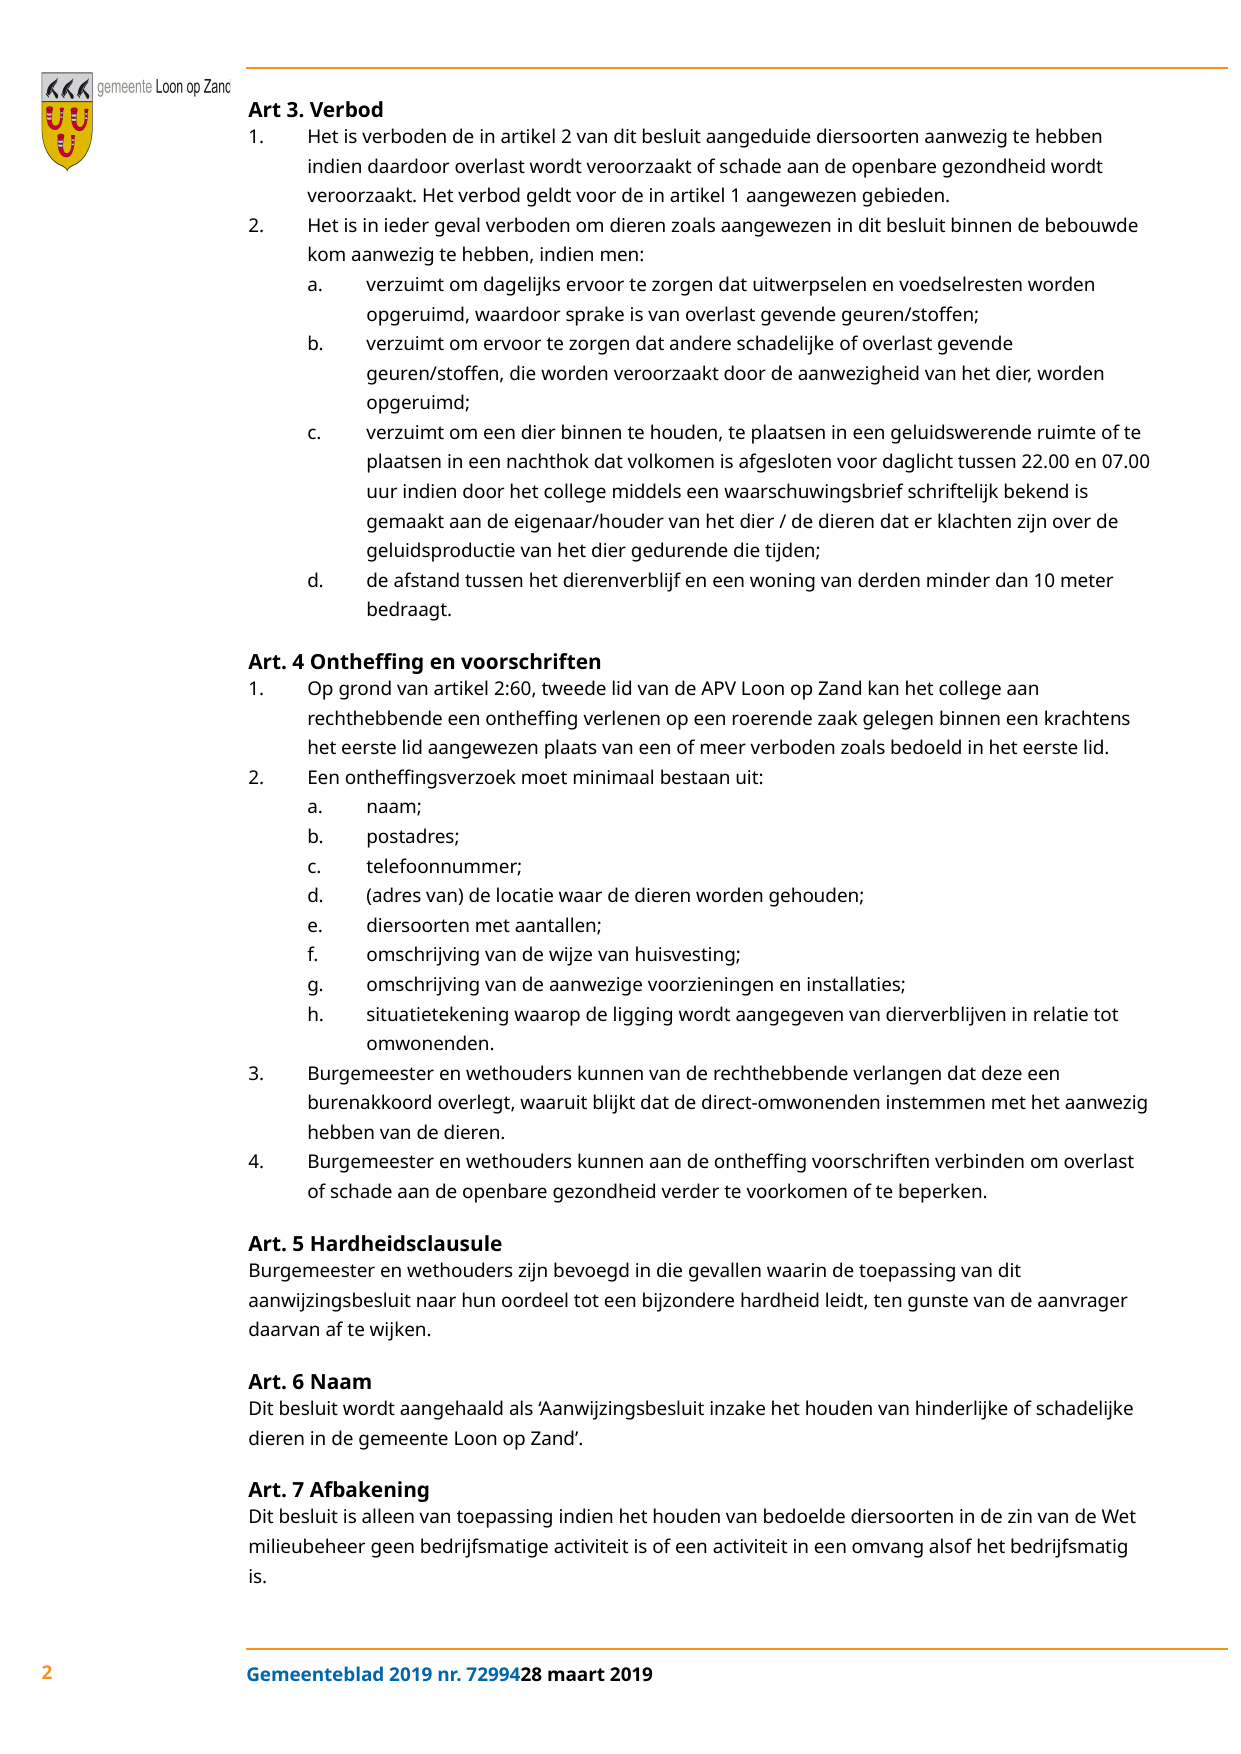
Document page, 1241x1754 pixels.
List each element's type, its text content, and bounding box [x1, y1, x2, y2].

list postadres; [307, 823, 1152, 849]
text Dit besluit wordt aangehaald als ‘Aanwijzingsbesluit inzake het houden van hinderlijke of schadelijke dieren in de gemeente Loon op Zand’. [248, 1395, 1152, 1451]
text Art. 6 Naam [248, 1367, 1152, 1395]
list Een ontheffingsverzoek moet minimaal bestaan uit: [248, 764, 1152, 790]
list omschrijving van de aanwezige voorzieningen en installaties; [307, 971, 1152, 997]
text Art 3. Verbod [248, 95, 1152, 123]
list verzuimt om ervoor te zorgen dat andere schadelijke of overlast gevende geuren/stoffen, die worden veroorzaakt door de aanwezigheid van het dier, worden opgeruimd; [307, 330, 1152, 415]
list verzuimt om dagelijks ervoor te zorgen dat uitwerpselen en voedselresten worden opgeruimd, waardoor sprake is van overlast gevende geuren/stoffen; [307, 271, 1152, 326]
text Dit besluit is alleen van toepassing indien het houden van bedoelde diersoorten in de zin van de Wet milieubeheer geen bedrijfsmatige activiteit is of een activiteit in een omvang alsof het bedrijfsmatig is. [248, 1504, 1152, 1588]
list Het is in ieder geval verboden om dieren zoals aangewezen in dit besluit binnen de bebouwde kom aanwezig te hebben, indien men: [248, 212, 1152, 267]
list Op grond van artikel 2:60, tweede lid van de APV Loon op Zand kan het college aan rechthebbende een ontheffing verlenen op een roerende zaak gelegen binnen een krachtens het eerste lid aangewezen plaats van een of meer verboden zoals bedoeld in het eerste lid. [248, 675, 1152, 760]
list telefoonnummer; [307, 853, 1152, 879]
list omschrijving van de wijze van huisvesting; [307, 942, 1152, 967]
list situatietekening waarop de ligging wordt aangegeven van dierverblijven in relatie tot omwonenden. [307, 1001, 1152, 1056]
picture [41, 47, 231, 172]
list Het is verboden de in artikel 2 van dit besluit aangeduide diersoorten aanwezig te hebben indien daardoor overlast wordt veroorzaakt of schade aan de openbare gezondheid wordt veroorzaakt. Het verbod geldt voor de in artikel 1 aangewezen gebieden. [248, 123, 1152, 208]
text Art. 4 Ontheffing en voorschriften [248, 647, 1152, 675]
list naam; [307, 794, 1152, 819]
text Art. 7 Afbakening [248, 1475, 1152, 1504]
list Burgemeester en wethouders kunnen aan de ontheffing voorschriften verbinden om overlast of schade aan de openbare gezondheid verder te voorkomen of te beperken. [248, 1149, 1152, 1204]
list de afstand tussen het dierenverblijf en een woning van derden minder dan 10 meter bedraagt. [307, 567, 1152, 622]
list Burgemeester en wethouders kunnen van de rechthebbende verlangen dat deze een burenakkoord overlegt, waaruit blijkt dat de direct-omwonenden instemmen met het aanwezig hebben van de dieren. [248, 1060, 1152, 1145]
list diersoorten met aantallen; [307, 912, 1152, 938]
text Burgemeester en wethouders zijn bevoegd in die gevallen waarin de toepassing van dit aanwijzingsbesluit naar hun oordeel tot een bijzondere hardheid leidt, ten gunste van de aanvrager daarvan af te wijken. [248, 1257, 1152, 1342]
list (adres van) de locatie waar de dieren worden gehouden; [307, 882, 1152, 908]
list verzuimt om een dier binnen te houden, te plaatsen in een geluidswerende ruimte of te plaatsen in een nachthok dat volkomen is afgesloten voor daglicht tussen 22.00 en 07.00 uur indien door het college middels een waarschuwingsbrief schriftelijk bekend is gemaakt aan de eigenaar/houder van het dier / de dieren dat er klachten zijn over de geluidsproductie van het dier gedurende die tijden; [307, 419, 1152, 563]
text Art. 5 Hardheidsclausule [248, 1229, 1152, 1257]
